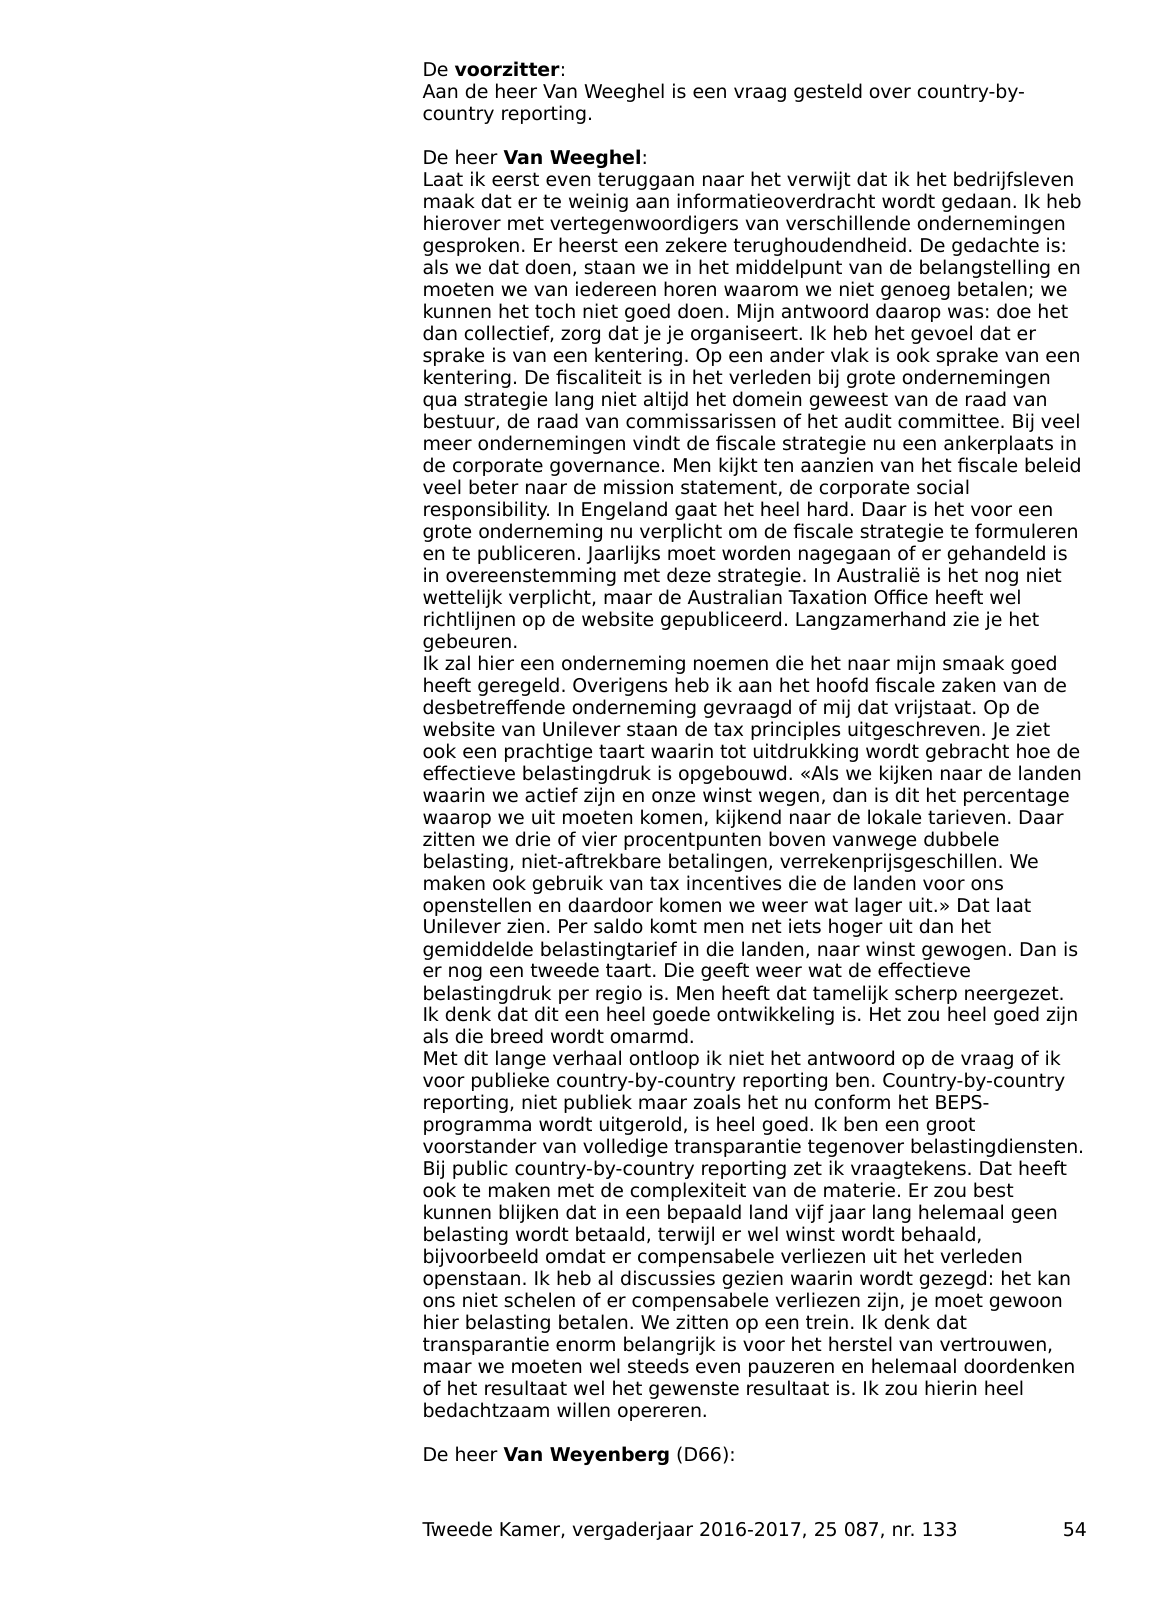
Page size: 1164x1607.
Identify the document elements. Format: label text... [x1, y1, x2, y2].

text De heer Van Weeghel: [422, 147, 1087, 169]
text Laat ik eerst even teruggaan naar het verwijt dat ik het bedrijfsleven maak dat er te weinig aan informatieoverdracht wordt gedaan. Ik heb hierover met vertegenwoordigers van verschillende ondernemingen gesproken. Er heerst een zekere terughoudendheid. De gedachte is: als we dat doen, staan we in het middelpunt van de belangstelling en moeten we van iedereen horen waarom we niet genoeg betalen; we kunnen het toch niet goed doen. Mijn antwoord daarop was: doe het dan collectief, zorg dat je je organiseert. Ik heb het gevoel dat er sprake is van een kentering. Op een ander vlak is ook sprake van een kentering. De fiscaliteit is in het verleden bij grote ondernemingen qua strategie lang niet altijd het domein geweest van de raad van bestuur, de raad van commissarissen of het audit committee. Bij veel meer ondernemingen vindt de fiscale strategie nu een ankerplaats in de corporate governance. Men kijkt ten aanzien van het fiscale beleid veel beter naar de mission statement, de corporate social responsibility. In Engeland gaat het heel hard. Daar is het voor een grote onderneming nu verplicht om de fiscale strategie te formuleren en te publiceren. Jaarlijks moet worden nagegaan of er gehandeld is in overeenstemming met deze strategie. In Australië is het nog niet wettelijk verplicht, maar de Australian Taxation Office heeft wel richtlijnen op de website gepubliceerd. Langzamerhand zie je het gebeuren. [422, 169, 1087, 653]
text De voorzitter: [422, 59, 1087, 81]
text Met dit lange verhaal ontloop ik niet het antwoord op de vraag of ik voor publieke country-by-country reporting ben. Country-by-country reporting, niet publiek maar zoals het nu conform het BEPS-programma wordt uitgerold, is heel goed. Ik ben een groot voorstander van volledige transparantie tegenover belastingdiensten. Bij public country-by-country reporting zet ik vraagtekens. Dat heeft ook te maken met de complexiteit van de materie. Er zou best kunnen blijken dat in een bepaald land vijf jaar lang helemaal geen belasting wordt betaald, terwijl er wel winst wordt behaald, bijvoorbeeld omdat er compensabele verliezen uit het verleden openstaan. Ik heb al discussies gezien waarin wordt gezegd: het kan ons niet schelen of er compensabele verliezen zijn, je moet gewoon hier belasting betalen. We zitten op een trein. Ik denk dat transparantie enorm belangrijk is voor het herstel van vertrouwen, maar we moeten wel steeds even pauzeren en helemaal doordenken of het resultaat wel het gewenste resultaat is. Ik zou hierin heel bedachtzaam willen opereren. [422, 1048, 1087, 1422]
text Ik zal hier een onderneming noemen die het naar mijn smaak goed heeft geregeld. Overigens heb ik aan het hoofd fiscale zaken van de desbetreffende onderneming gevraagd of mij dat vrijstaat. Op de website van Unilever staan de tax principles uitgeschreven. Je ziet ook een prachtige taart waarin tot uitdrukking wordt gebracht hoe de effectieve belastingdruk is opgebouwd. «Als we kijken naar de landen waarin we actief zijn en onze winst wegen, dan is dit het percentage waarop we uit moeten komen, kijkend naar de lokale tarieven. Daar zitten we drie of vier procentpunten boven vanwege dubbele belasting, niet-aftrekbare betalingen, verrekenprijsgeschillen. We maken ook gebruik van tax incentives die de landen voor ons openstellen en daardoor komen we weer wat lager uit.» Dat laat Unilever zien. Per saldo komt men net iets hoger uit dan het gemiddelde belastingtarief in die landen, naar winst gewogen. Dan is er nog een tweede taart. Die geeft weer wat de effectieve belastingdruk per regio is. Men heeft dat tamelijk scherp neergezet. Ik denk dat dit een heel goede ontwikkeling is. Het zou heel goed zijn als die breed wordt omarmd. [422, 653, 1087, 1048]
text De heer Van Weyenberg (D66): [422, 1444, 1087, 1466]
text Aan de heer Van Weeghel is een vraag gesteld over country-by-country reporting. [422, 81, 1087, 125]
